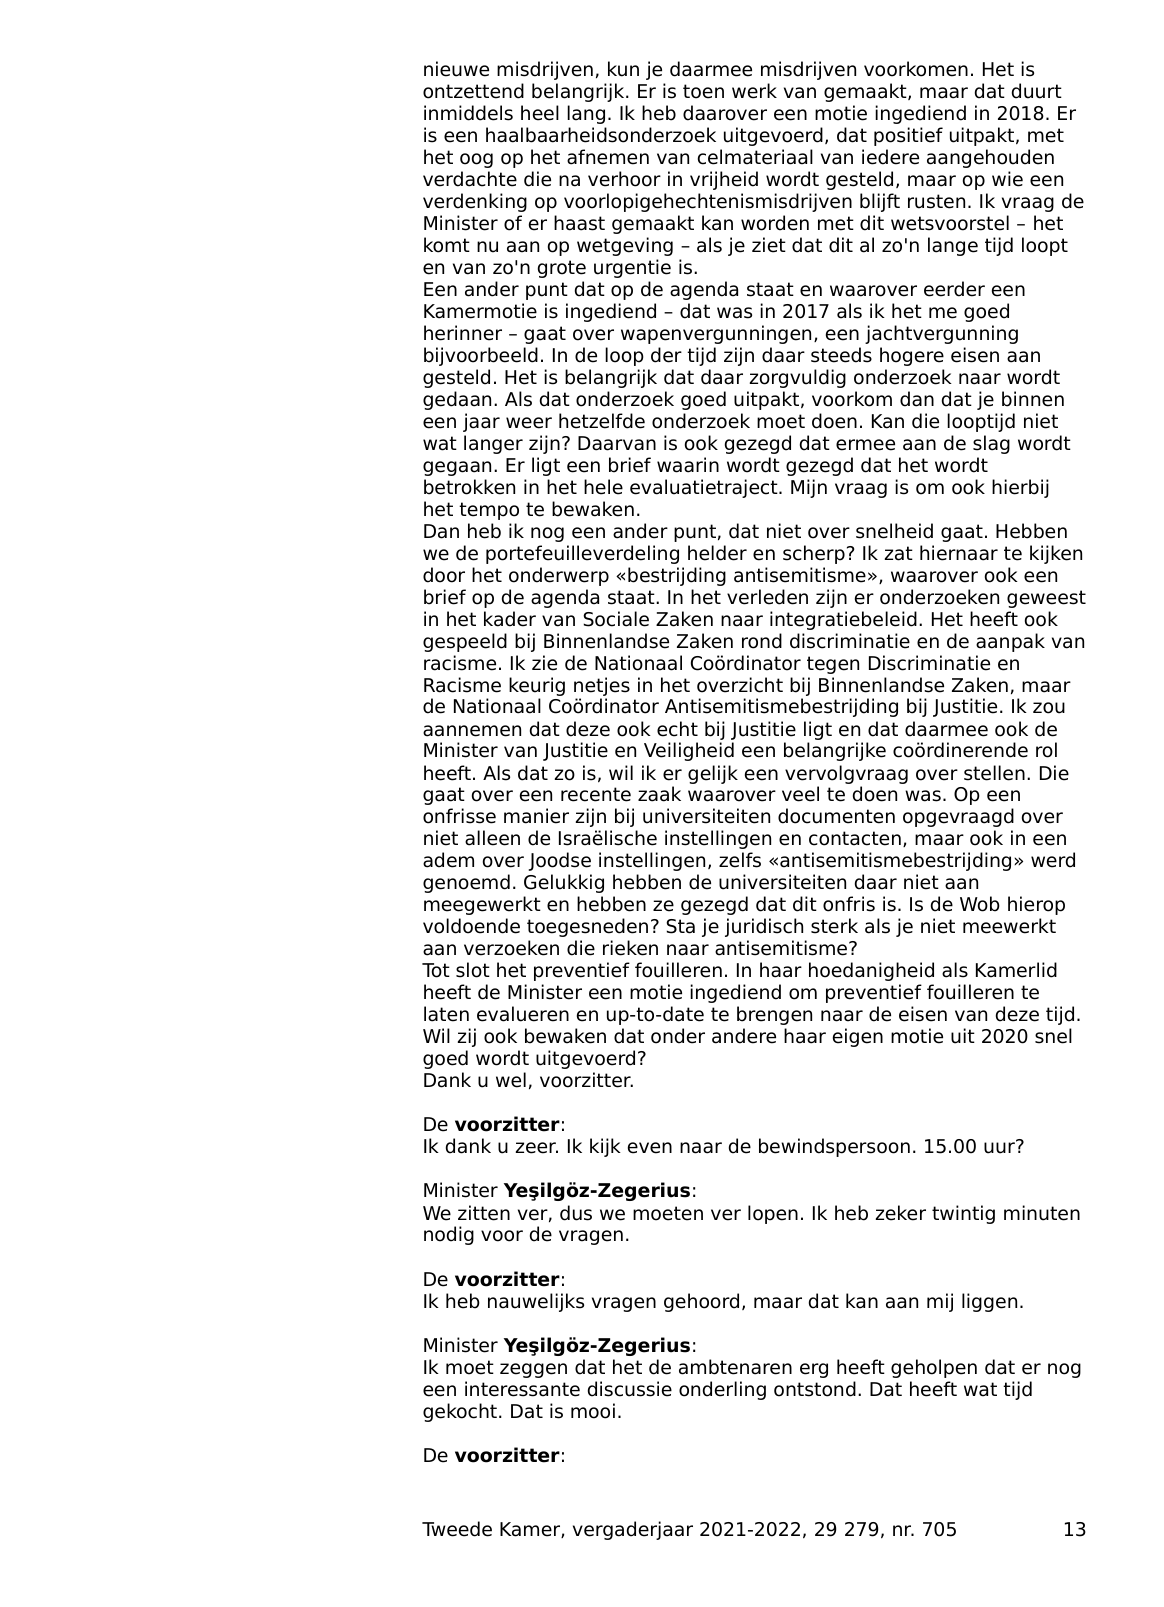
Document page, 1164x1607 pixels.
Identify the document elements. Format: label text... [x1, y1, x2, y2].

text Minister Yeşilgöz-Zegerius: [422, 1180, 1087, 1202]
text Tot slot het preventief fouilleren. In haar hoedanigheid als Kamerlid heeft de Minister een motie ingediend om preventief fouilleren te laten evalueren en up-to-date te brengen naar de eisen van deze tijd. Wil zij ook bewaken dat onder andere haar eigen motie uit 2020 snel goed wordt uitgevoerd? [422, 960, 1087, 1070]
text De voorzitter: [422, 1445, 1087, 1467]
text Dank u wel, voorzitter. [422, 1070, 1087, 1092]
text We zitten ver, dus we moeten ver lopen. Ik heb zeker twintig minuten nodig voor de vragen. [422, 1202, 1087, 1246]
text De voorzitter: [422, 1268, 1087, 1291]
text Ik heb nauwelijks vragen gehoord, maar dat kan aan mij liggen. [422, 1291, 1087, 1312]
text nieuwe misdrijven, kun je daarmee misdrijven voorkomen. Het is ontzettend belangrijk. Er is toen werk van gemaakt, maar dat duurt inmiddels heel lang. Ik heb daarover een motie ingediend in 2018. Er is een haalbaarheidsonderzoek uitgevoerd, dat positief uitpakt, met het oog op het afnemen van celmateriaal van iedere aangehouden verdachte die na verhoor in vrijheid wordt gesteld, maar op wie een verdenking op voorlopigehechtenismisdrijven blijft rusten. Ik vraag de Minister of er haast gemaakt kan worden met dit wetsvoorstel – het komt nu aan op wetgeving – als je ziet dat dit al zo'n lange tijd loopt en van zo'n grote urgentie is. [422, 59, 1087, 279]
text De voorzitter: [422, 1114, 1087, 1136]
text Dan heb ik nog een ander punt, dat niet over snelheid gaat. Hebben we de portefeuilleverdeling helder en scherp? Ik zat hiernaar te kijken door het onderwerp «bestrijding antisemitisme», waarover ook een brief op de agenda staat. In het verleden zijn er onderzoeken geweest in het kader van Sociale Zaken naar integratiebeleid. Het heeft ook gespeeld bij Binnenlandse Zaken rond discriminatie en de aanpak van racisme. Ik zie de Nationaal Coördinator tegen Discriminatie en Racisme keurig netjes in het overzicht bij Binnenlandse Zaken, maar de Nationaal Coördinator Antisemitismebestrijding bij Justitie. Ik zou aannemen dat deze ook echt bij Justitie ligt en dat daarmee ook de Minister van Justitie en Veiligheid een belangrijke coördinerende rol heeft. Als dat zo is, wil ik er gelijk een vervolgvraag over stellen. Die gaat over een recente zaak waarover veel te doen was. Op een onfrisse manier zijn bij universiteiten documenten opgevraagd over niet alleen de Israëlische instellingen en contacten, maar ook in een adem over Joodse instellingen, zelfs «antisemitismebestrijding» werd genoemd. Gelukkig hebben de universiteiten daar niet aan meegewerkt en hebben ze gezegd dat dit onfris is. Is de Wob hierop voldoende toegesneden? Sta je juridisch sterk als je niet meewerkt aan verzoeken die rieken naar antisemitisme? [422, 521, 1087, 960]
text Minister Yeşilgöz-Zegerius: [422, 1335, 1087, 1357]
text Een ander punt dat op de agenda staat en waarover eerder een Kamermotie is ingediend – dat was in 2017 als ik het me goed herinner – gaat over wapenvergunningen, een jachtvergunning bijvoorbeeld. In de loop der tijd zijn daar steeds hogere eisen aan gesteld. Het is belangrijk dat daar zorgvuldig onderzoek naar wordt gedaan. Als dat onderzoek goed uitpakt, voorkom dan dat je binnen een jaar weer hetzelfde onderzoek moet doen. Kan die looptijd niet wat langer zijn? Daarvan is ook gezegd dat ermee aan de slag wordt gegaan. Er ligt een brief waarin wordt gezegd dat het wordt betrokken in het hele evaluatietraject. Mijn vraag is om ook hierbij het tempo te bewaken. [422, 279, 1087, 521]
text Ik dank u zeer. Ik kijk even naar de bewindspersoon. 15.00 uur? [422, 1136, 1087, 1158]
text Ik moet zeggen dat het de ambtenaren erg heeft geholpen dat er nog een interessante discussie onderling ontstond. Dat heeft wat tijd gekocht. Dat is mooi. [422, 1357, 1087, 1423]
